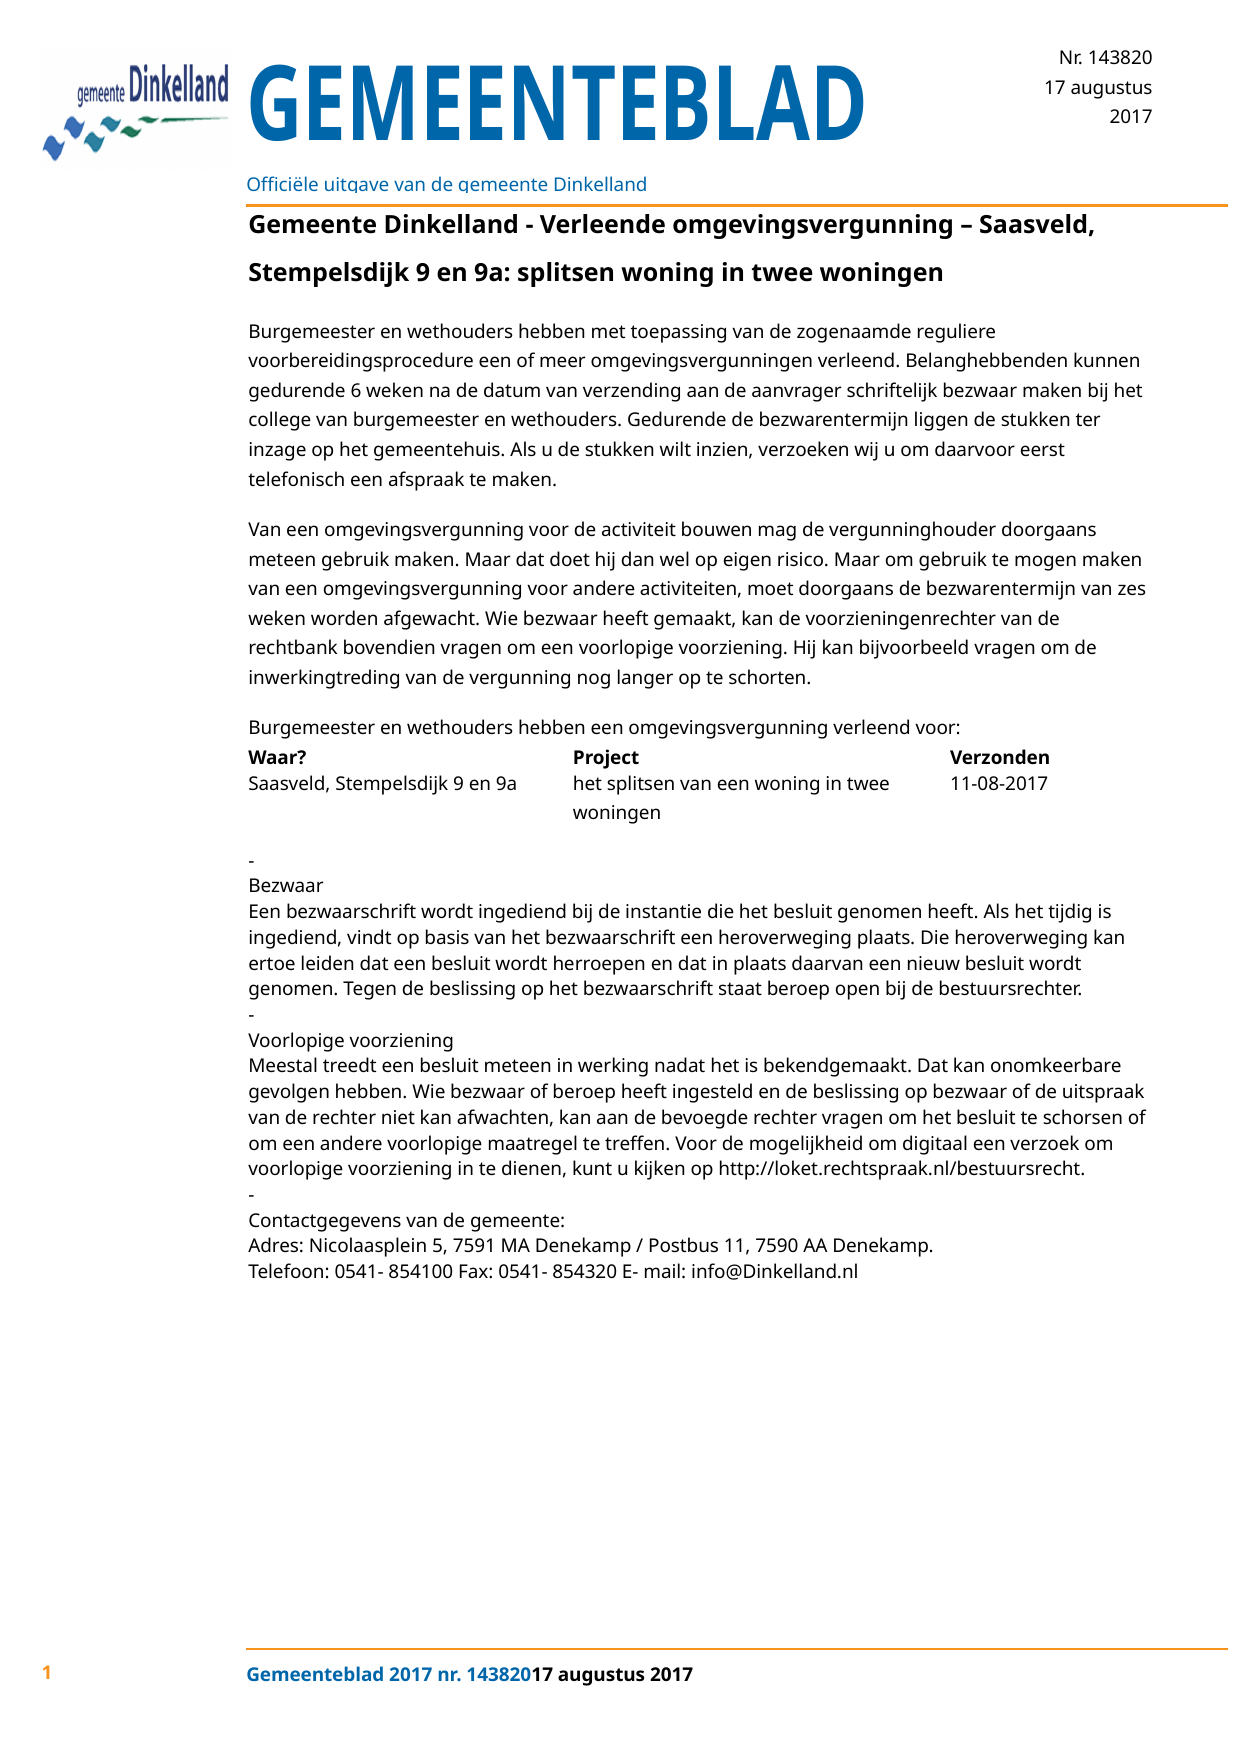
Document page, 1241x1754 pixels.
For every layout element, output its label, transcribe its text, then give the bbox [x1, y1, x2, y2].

table_cell het splitsen van een woning in twee woningen [573, 770, 950, 825]
text Adres: Nicolaasplein 5, 7591 MA Denekamp / Postbus 11, 7590 AA Denekamp. [248, 1233, 1152, 1258]
text Burgemeester en wethouders hebben met toepassing van de zogenaamde reguliere voorbereidingsprocedure een of meer omgevingsvergunningen verleend. Belanghebbenden kunnen gedurende 6 weken na de datum van verzending aan de aanvrager schriftelijk bezwaar maken bij het college van burgemeester en wethouders. Gedurende de bezwarentermijn liggen de stukken ter inzage op het gemeentehuis. Als u de stukken wilt inzien, verzoeken wij u om daarvoor eerst telefonisch een afspraak te maken. [248, 318, 1152, 492]
text Telefoon: 0541- 854100 Fax: 0541- 854320 E- mail: info@Dinkelland.nl [248, 1258, 1152, 1284]
text Meestal treedt een besluit meteen in werking nadat het is bekendgemaakt. Dat kan onomkeerbare gevolgen hebben. Wie bezwaar of beroep heeft ingesteld en de beslissing op bezwaar of de uitspraak van de rechter niet kan afwachten, kan aan de bevoegde rechter vragen om het besluit te schorsen of om een andere voorlopige maatregel te treffen. Voor de mogelijkheid om digitaal een verzoek om voorlopige voorziening in te dienen, kunt u kijken op http://loket.rechtspraak.nl/bestuursrecht. [248, 1053, 1152, 1181]
table_cell 11-08-2017 [950, 770, 1152, 825]
text Contactgegevens van de gemeente: [248, 1207, 1152, 1233]
text Voorlopige voorziening [248, 1027, 1152, 1053]
table_header Project [573, 744, 950, 770]
text Een bezwaarschrift wordt ingediend bij de instantie die het besluit genomen heeft. Als het tijdig is ingediend, vindt op basis van het bezwaarschrift een heroverweging plaats. Die heroverweging kan ertoe leiden dat een besluit wordt herroepen en dat in plaats daarvan een nieuw besluit wordt genomen. Tegen de beslissing op het bezwaarschrift staat beroep open bij de bestuursrechter. [248, 898, 1152, 1001]
picture [41, 47, 231, 172]
table_cell Saasveld, Stempelsdijk 9 en 9a [248, 770, 573, 825]
text Burgemeester en wethouders hebben een omgevingsvergunning verleend voor: [248, 714, 1152, 740]
table_header Verzonden [950, 744, 1152, 770]
text Van een omgevingsvergunning voor de activiteit bouwen mag de vergunninghouder doorgaans meteen gebruik maken. Maar dat doet hij dan wel op eigen risico. Maar om gebruik te mogen maken van een omgevingsvergunning voor andere activiteiten, moet doorgaans de bezwarentermijn van zes weken worden afgewacht. Wie bezwaar heeft gemaakt, kan de voorzieningenrechter van de rechtbank bovendien vragen om een voorlopige voorziening. Hij kan bijvoorbeeld vragen om de inwerkingtreding van de vergunning nog langer op te schorten. [248, 516, 1152, 690]
table_header Waar? [248, 744, 573, 770]
text Gemeente Dinkelland - Verleende omgevingsvergunning – Saasveld, Stempelsdijk 9 en 9a: splitsen woning in twee woningen [248, 207, 1152, 288]
text Bezwaar [248, 872, 1152, 898]
text - [248, 1181, 1152, 1207]
text - [248, 847, 1152, 872]
text - [248, 1001, 1152, 1027]
